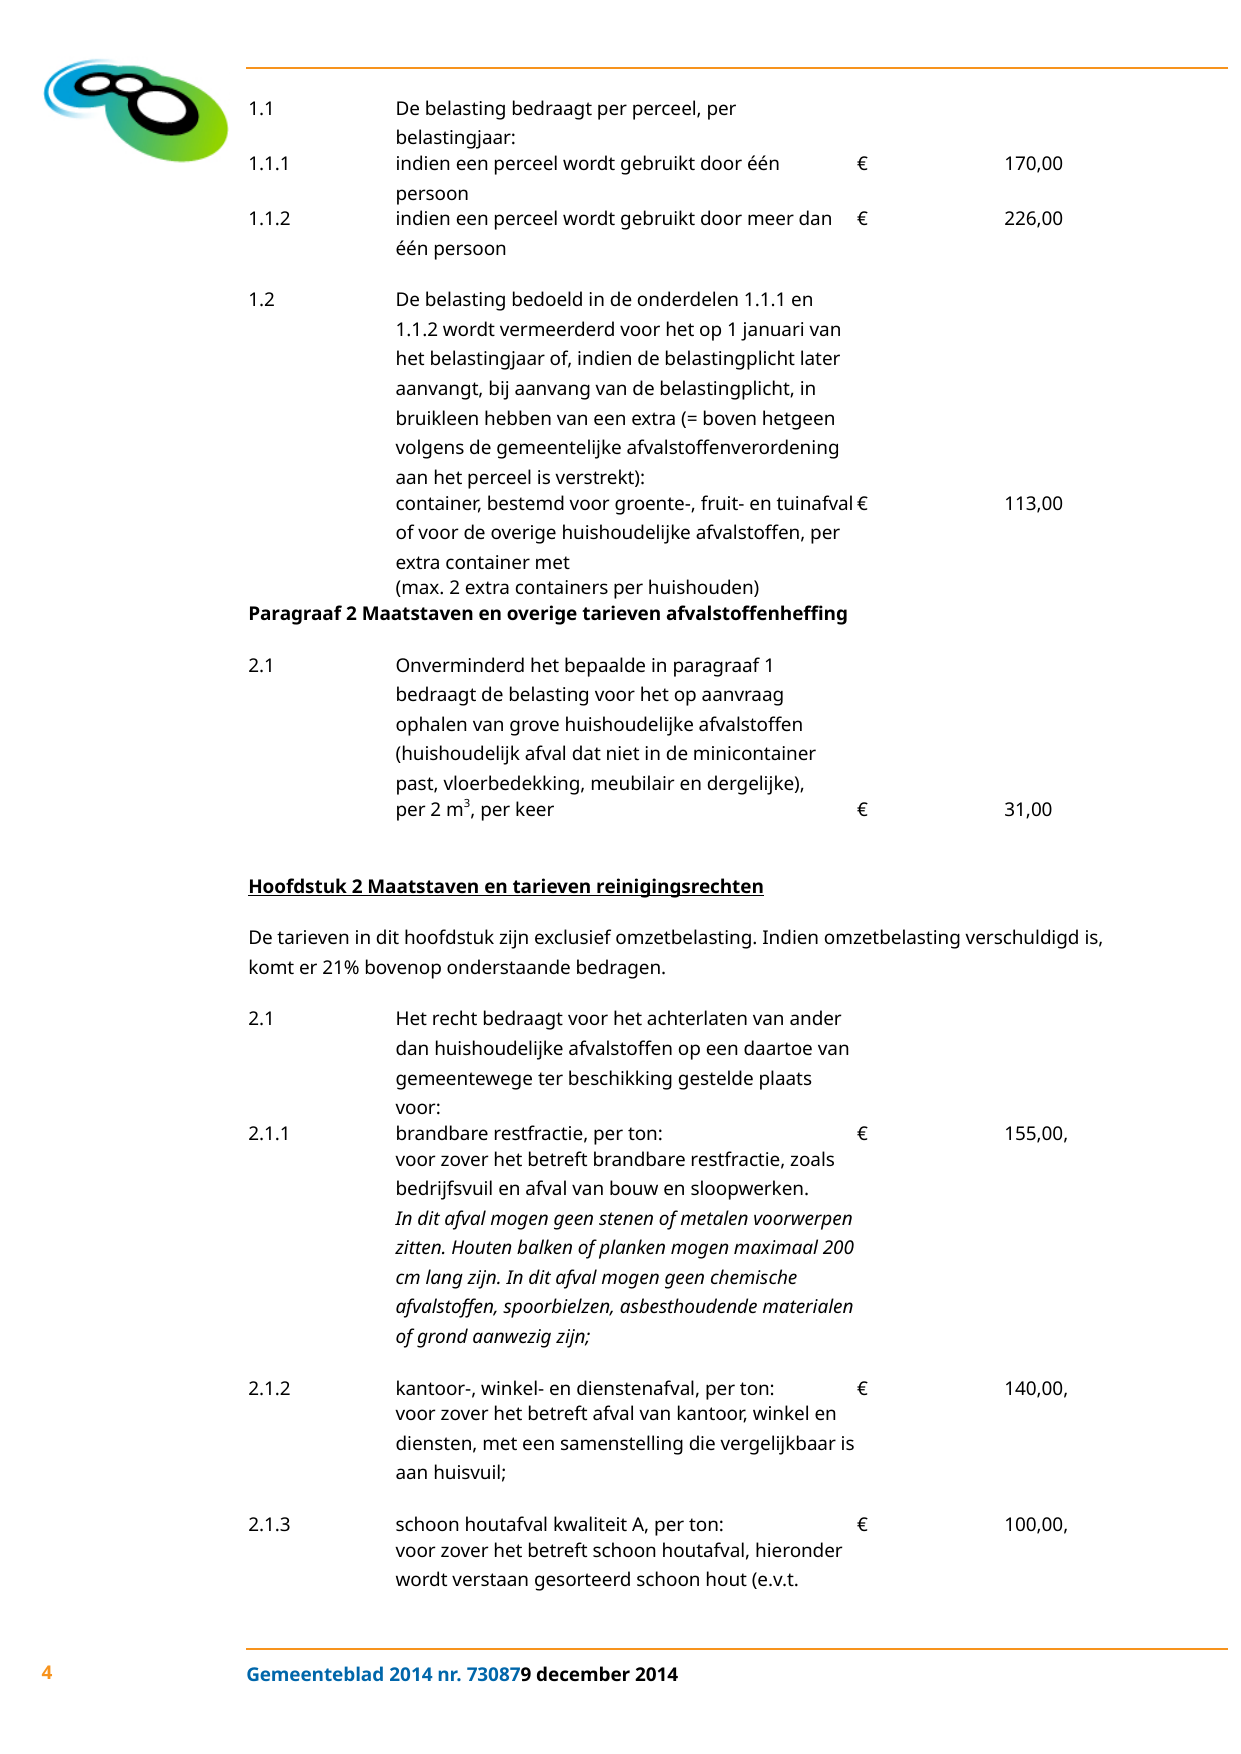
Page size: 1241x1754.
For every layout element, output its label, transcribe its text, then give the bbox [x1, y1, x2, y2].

table_cell [395, 899, 857, 924]
table_cell 140,00, [1004, 1375, 1152, 1400]
table_cell [857, 822, 1004, 847]
table_cell 2.1.1 [248, 1120, 395, 1146]
table_cell De belasting bedoeld in de onderdelen 1.1.1 en 1.1.2 wordt vermeerderd voor het op 1 januari van het belastingjaar of, indien de belastingplicht later aanvangt, bij aanvang van de belastingplicht, in bruikleen hebben van een extra (= boven hetgeen volgens de gemeentelijke afvalstoffenverordening aan het perceel is verstrekt): [395, 286, 857, 490]
table_cell [857, 1485, 1004, 1511]
table_cell 31,00 [1004, 796, 1152, 822]
table_cell per 2 m3, per keer [395, 796, 857, 822]
table_cell [857, 847, 1004, 873]
table_cell De belasting bedraagt per perceel, per belastingjaar: [395, 95, 857, 150]
table_cell [1004, 1400, 1152, 1485]
table_cell [857, 1400, 1004, 1485]
table_cell [857, 1006, 1004, 1120]
table_cell indien een perceel wordt gebruikt door meer dan één persoon [395, 205, 857, 261]
table_cell [1004, 899, 1152, 924]
table_cell [248, 796, 395, 822]
table_cell De tarieven in dit hoofdstuk zijn exclusief omzetbelasting. Indien omzetbelasting verschuldigd is, komt er 21% bovenop onderstaande bedragen. [248, 925, 1152, 980]
table_cell [1004, 980, 1152, 1006]
table_cell 2.1.2 [248, 1375, 395, 1400]
table_cell [857, 1146, 1004, 1349]
table_cell [395, 626, 857, 652]
table_cell 2.1 [248, 1006, 395, 1120]
table_cell € [857, 150, 1004, 205]
table_cell € [857, 205, 1004, 261]
table_cell [857, 261, 1004, 286]
table_cell [248, 822, 395, 847]
table_cell 2.1 [248, 652, 395, 796]
table_cell 1.1.2 [248, 205, 395, 261]
table_cell [1004, 286, 1152, 490]
table_cell Het recht bedraagt voor het achterlaten van ander dan huishoudelijke afvalstoffen op een daartoe van gemeentewege ter beschikking gestelde plaats voor: [395, 1006, 857, 1120]
table_cell € [857, 1511, 1004, 1537]
table_cell [248, 847, 395, 873]
table_cell indien een perceel wordt gebruikt door één persoon [395, 150, 857, 205]
table_cell 100,00, [1004, 1511, 1152, 1537]
table_cell 170,00 [1004, 150, 1152, 205]
table_cell 113,00 [1004, 490, 1152, 574]
table_cell [1004, 847, 1152, 873]
table_cell [857, 652, 1004, 796]
table_cell [248, 490, 395, 574]
table_cell [1004, 822, 1152, 847]
table_cell [248, 261, 395, 286]
table_cell schoon houtafval kwaliteit A, per ton: [395, 1511, 857, 1537]
table_cell [395, 261, 857, 286]
table_cell [1004, 1537, 1152, 1592]
table_cell [857, 980, 1004, 1006]
table_cell [248, 1146, 395, 1349]
table_cell container, bestemd voor groente-, fruit- en tuinafval of voor de overige huishoudelijke afvalstoffen, per extra container met [395, 490, 857, 574]
table_cell [857, 286, 1004, 490]
table_cell [857, 95, 1004, 150]
table_cell [248, 1400, 395, 1485]
table_cell [857, 1349, 1004, 1375]
table_cell € [857, 1120, 1004, 1146]
table_cell [857, 899, 1004, 924]
table_cell [1004, 626, 1152, 652]
table_cell [248, 575, 395, 600]
table_cell € [857, 1375, 1004, 1400]
table_cell [857, 1537, 1004, 1592]
table_cell kantoor-, winkel- en dienstenafval, per ton: [395, 1375, 857, 1400]
table_cell [395, 1349, 857, 1375]
table_cell [1004, 652, 1152, 796]
table_cell 1.1.1 [248, 150, 395, 205]
table_cell (max. 2 extra containers per huishouden) [395, 575, 857, 600]
picture [41, 47, 231, 172]
table_cell [857, 626, 1004, 652]
table_cell [1004, 1006, 1152, 1120]
table_cell [395, 847, 857, 873]
table_cell [1004, 261, 1152, 286]
table_cell [395, 1485, 857, 1511]
table_cell Onverminderd het bepaalde in paragraaf 1 bedraagt de belasting voor het op aanvraag ophalen van grove huishoudelijke afvalstoffen (huishoudelijk afval dat niet in de minicontainer past, vloerbedekking, meubilair en dergelijke), [395, 652, 857, 796]
table_cell voor zover het betreft brandbare restfractie, zoals bedrijfsvuil en afval van bouw en sloopwerken. In dit afval mogen geen stenen of metalen voorwerpen zitten. Houten balken of planken mogen maximaal 200 cm lang zijn. In dit afval mogen geen chemische afvalstoffen, spoorbielzen, asbesthoudende materialen of grond aanwezig zijn; [395, 1146, 857, 1349]
table_cell € [857, 796, 1004, 822]
table_cell [1004, 575, 1152, 600]
table_cell brandbare restfractie, per ton: [395, 1120, 857, 1146]
table_cell [1004, 1485, 1152, 1511]
table_cell Paragraaf 2 Maatstaven en overige tarieven afvalstoffenheffing [248, 600, 1152, 626]
table_cell [1004, 95, 1152, 150]
table_cell 2.1.3 [248, 1511, 395, 1537]
table_cell voor zover het betreft afval van kantoor, winkel en diensten, met een samenstelling die vergelijkbaar is aan huisvuil; [395, 1400, 857, 1485]
table_cell 1.1 [248, 95, 395, 150]
table_cell [1004, 1349, 1152, 1375]
table_cell [248, 626, 395, 652]
table_cell [248, 1537, 395, 1592]
table_cell € [857, 490, 1004, 574]
table_cell [248, 1485, 395, 1511]
table_cell [248, 980, 395, 1006]
table_cell voor zover het betreft schoon houtafval, hieronder wordt verstaan gesorteerd schoon hout (e.v.t. [395, 1537, 857, 1592]
table_cell [248, 899, 395, 924]
table_cell 155,00, [1004, 1120, 1152, 1146]
table_cell [395, 822, 857, 847]
table_cell [857, 575, 1004, 600]
table_cell 1.2 [248, 286, 395, 490]
table_cell [1004, 1146, 1152, 1349]
table_cell [248, 1349, 395, 1375]
table_cell 226,00 [1004, 205, 1152, 261]
table_cell [395, 980, 857, 1006]
table_cell Hoofdstuk 2 Maatstaven en tarieven reinigingsrechten [248, 873, 1152, 899]
